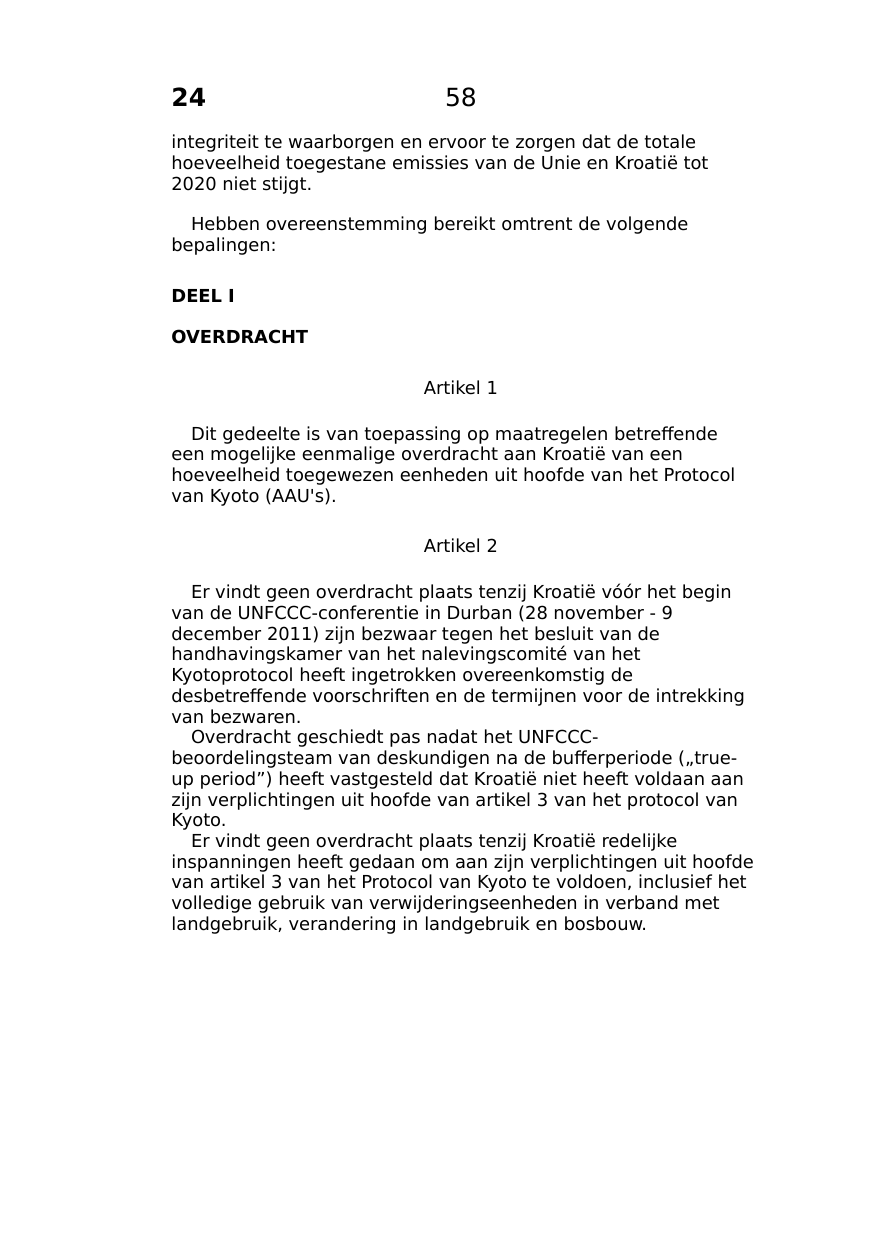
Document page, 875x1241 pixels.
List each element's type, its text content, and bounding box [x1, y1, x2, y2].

subtitle Artikel 1 [171, 378, 756, 398]
text Dit gedeelte is van toepassing op maatregelen betreffende een mogelijke eenmalige overdracht aan Kroatië van een hoeveelheid toegewezen eenheden uit hoofde van het Protocol van Kyoto (AAU's). [171, 423, 756, 506]
text Er vindt geen overdracht plaats tenzij Kroatië vóór het begin van de UNFCCC-conferentie in Durban (28 november - 9 december 2011) zijn bezwaar tegen het besluit van de handhavingskamer van het nalevingscomité van het Kyotoprotocol heeft ingetrokken overeenkomstig de desbetreffende voorschriften en de termijnen voor de intrekking van bezwaren. [171, 582, 756, 727]
text Overdracht geschiedt pas nadat het UNFCCC-beoordelingsteam van deskundigen na de bufferperiode („true-up period”) heeft vastgesteld dat Kroatië niet heeft voldaan aan zijn verplichtingen uit hoofde van artikel 3 van het protocol van Kyoto. [171, 727, 756, 831]
text Hebben overeenstemming bereikt omtrent de volgende bepalingen: [171, 214, 756, 256]
subtitle DEEL I OVERDRACHT [171, 286, 756, 348]
subtitle Artikel 2 [171, 536, 756, 557]
text integriteit te waarborgen en ervoor te zorgen dat de totale hoeveelheid toegestane emissies van de Unie en Kroatië tot 2020 niet stijgt. [171, 132, 756, 194]
text Er vindt geen overdracht plaats tenzij Kroatië redelijke inspanningen heeft gedaan om aan zijn verplichtingen uit hoofde van artikel 3 van het Protocol van Kyoto te voldoen, inclusief het volledige gebruik van verwijderingseenheden in verband met landgebruik, verandering in landgebruik en bosbouw. [171, 831, 756, 934]
